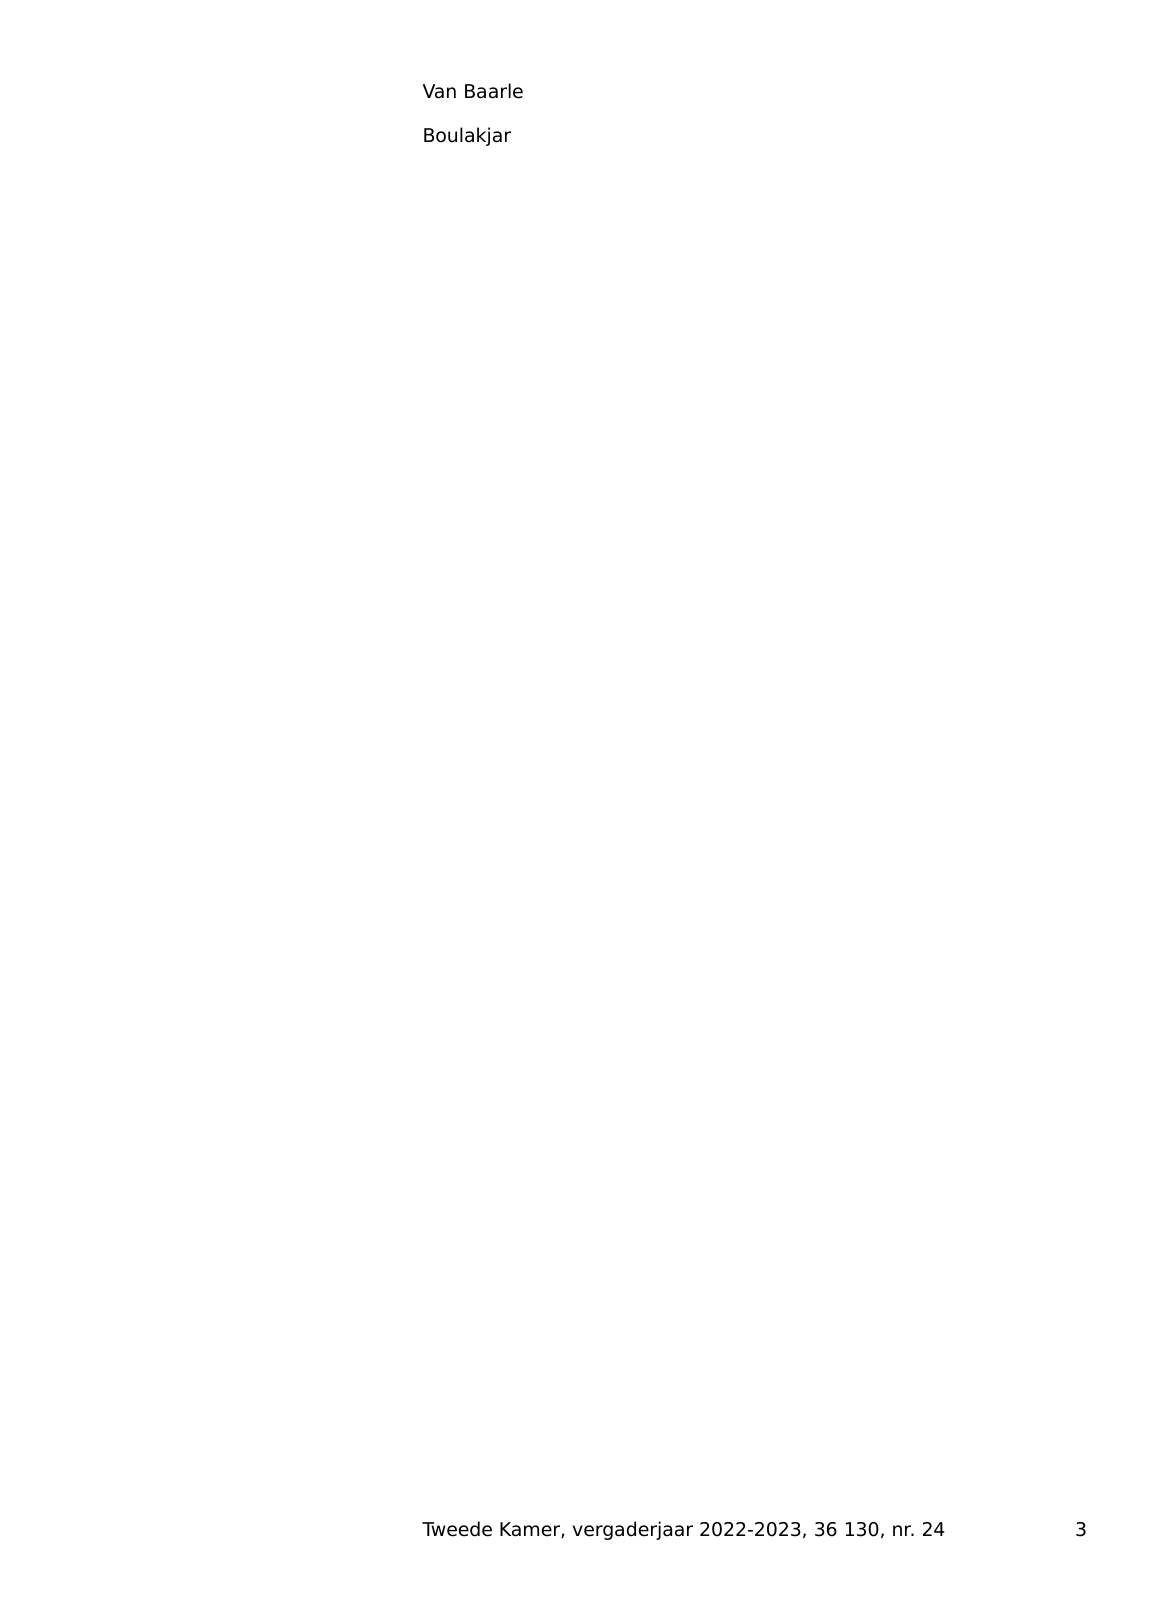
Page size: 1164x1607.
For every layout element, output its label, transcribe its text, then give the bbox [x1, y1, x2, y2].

text Van Baarle Boulakjar [422, 59, 1087, 147]
